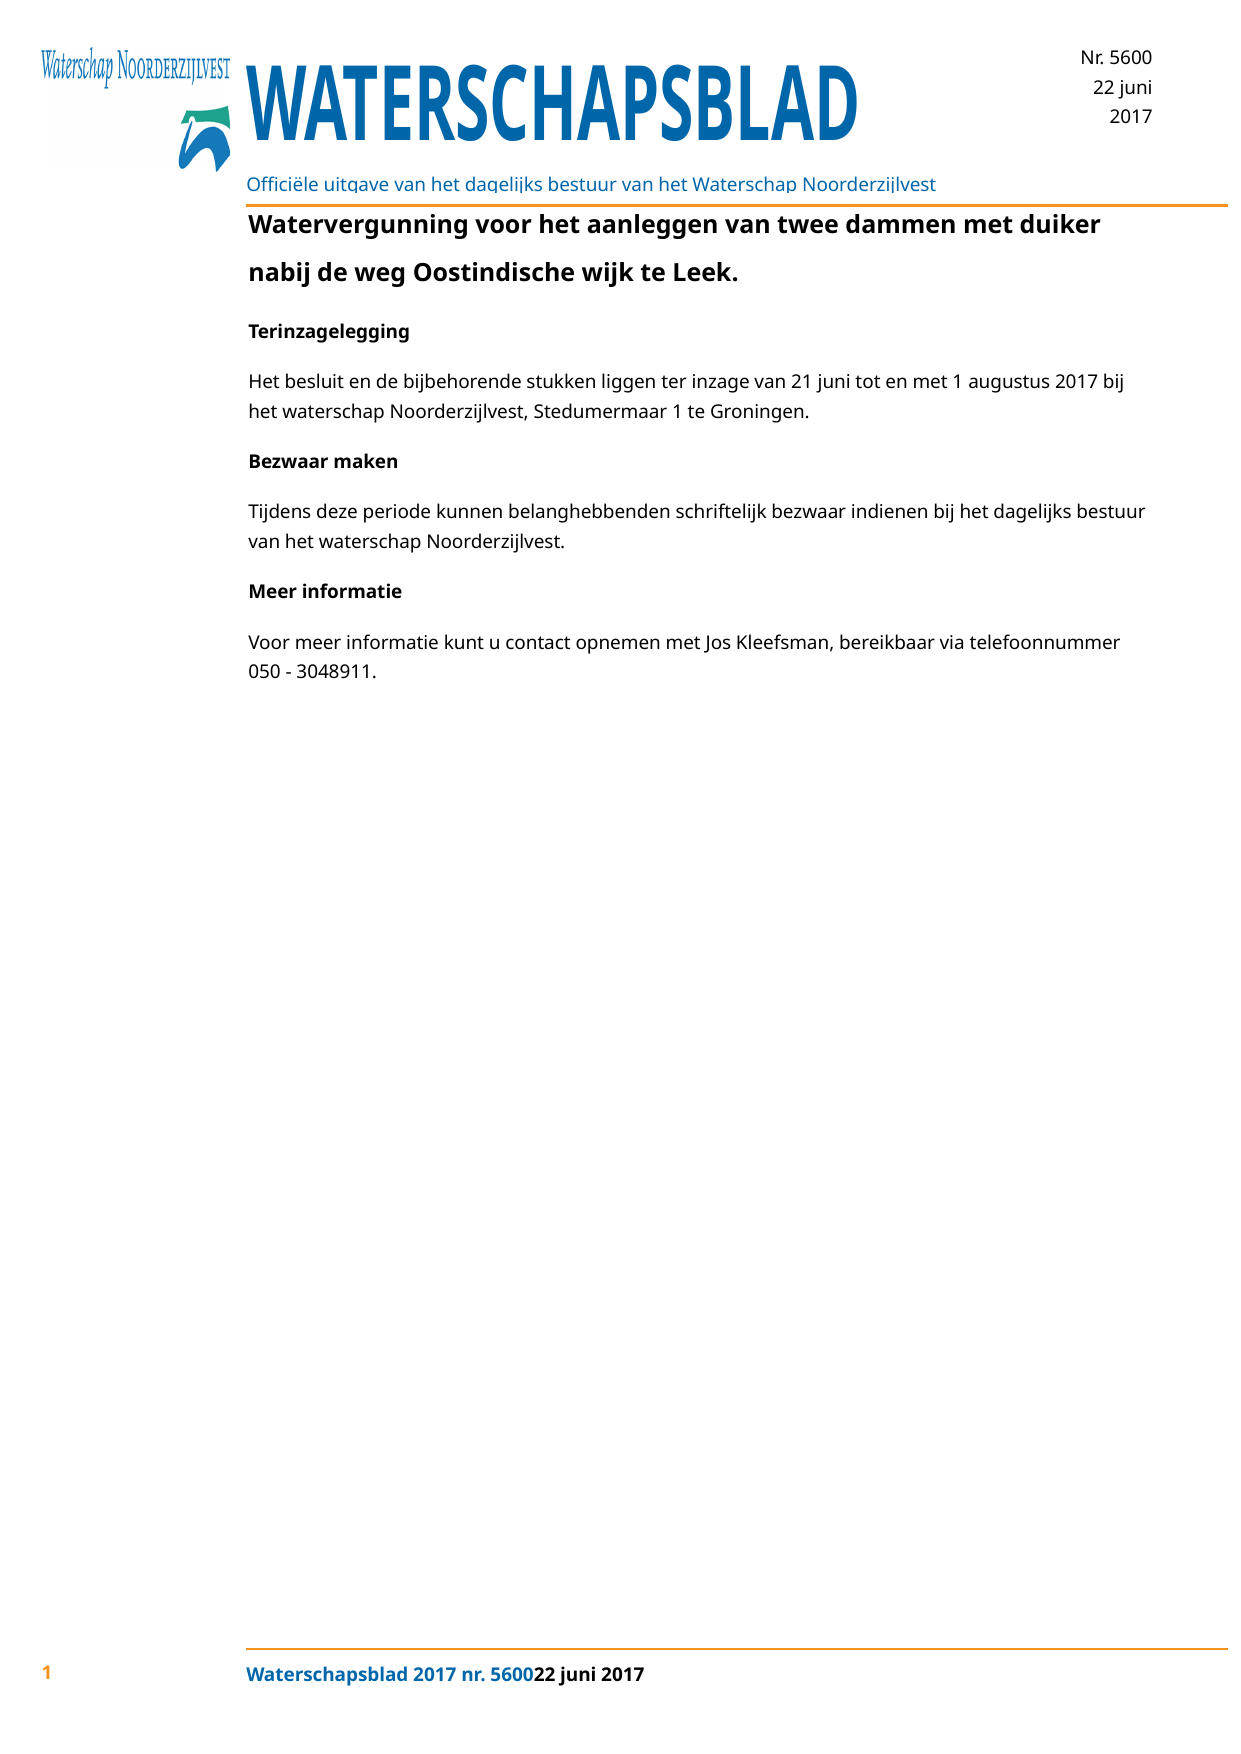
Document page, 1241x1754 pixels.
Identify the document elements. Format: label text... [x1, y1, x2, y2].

text Bezwaar maken [248, 448, 1152, 474]
text Watervergunning voor het aanleggen van twee dammen met duiker nabij de weg Oostindische wijk te Leek. [248, 207, 1152, 288]
text Voor meer informatie kunt u contact opnemen met Jos Kleefsman, bereikbaar via telefoonnummer 050 - 3048911. [248, 629, 1152, 684]
text Terinzagelegging [248, 318, 1152, 344]
text Het besluit en de bijbehorende stukken liggen ter inzage van 21 juni tot en met 1 augustus 2017 bij het waterschap Noorderzijlvest, Stedumermaar 1 te Groningen. [248, 368, 1152, 424]
picture [41, 47, 231, 172]
text Tijdens deze periode kunnen belanghebbenden schriftelijk bezwaar indienen bij het dagelijks bestuur van het waterschap Noorderzijlvest. [248, 499, 1152, 554]
text Meer informatie [248, 579, 1152, 604]
